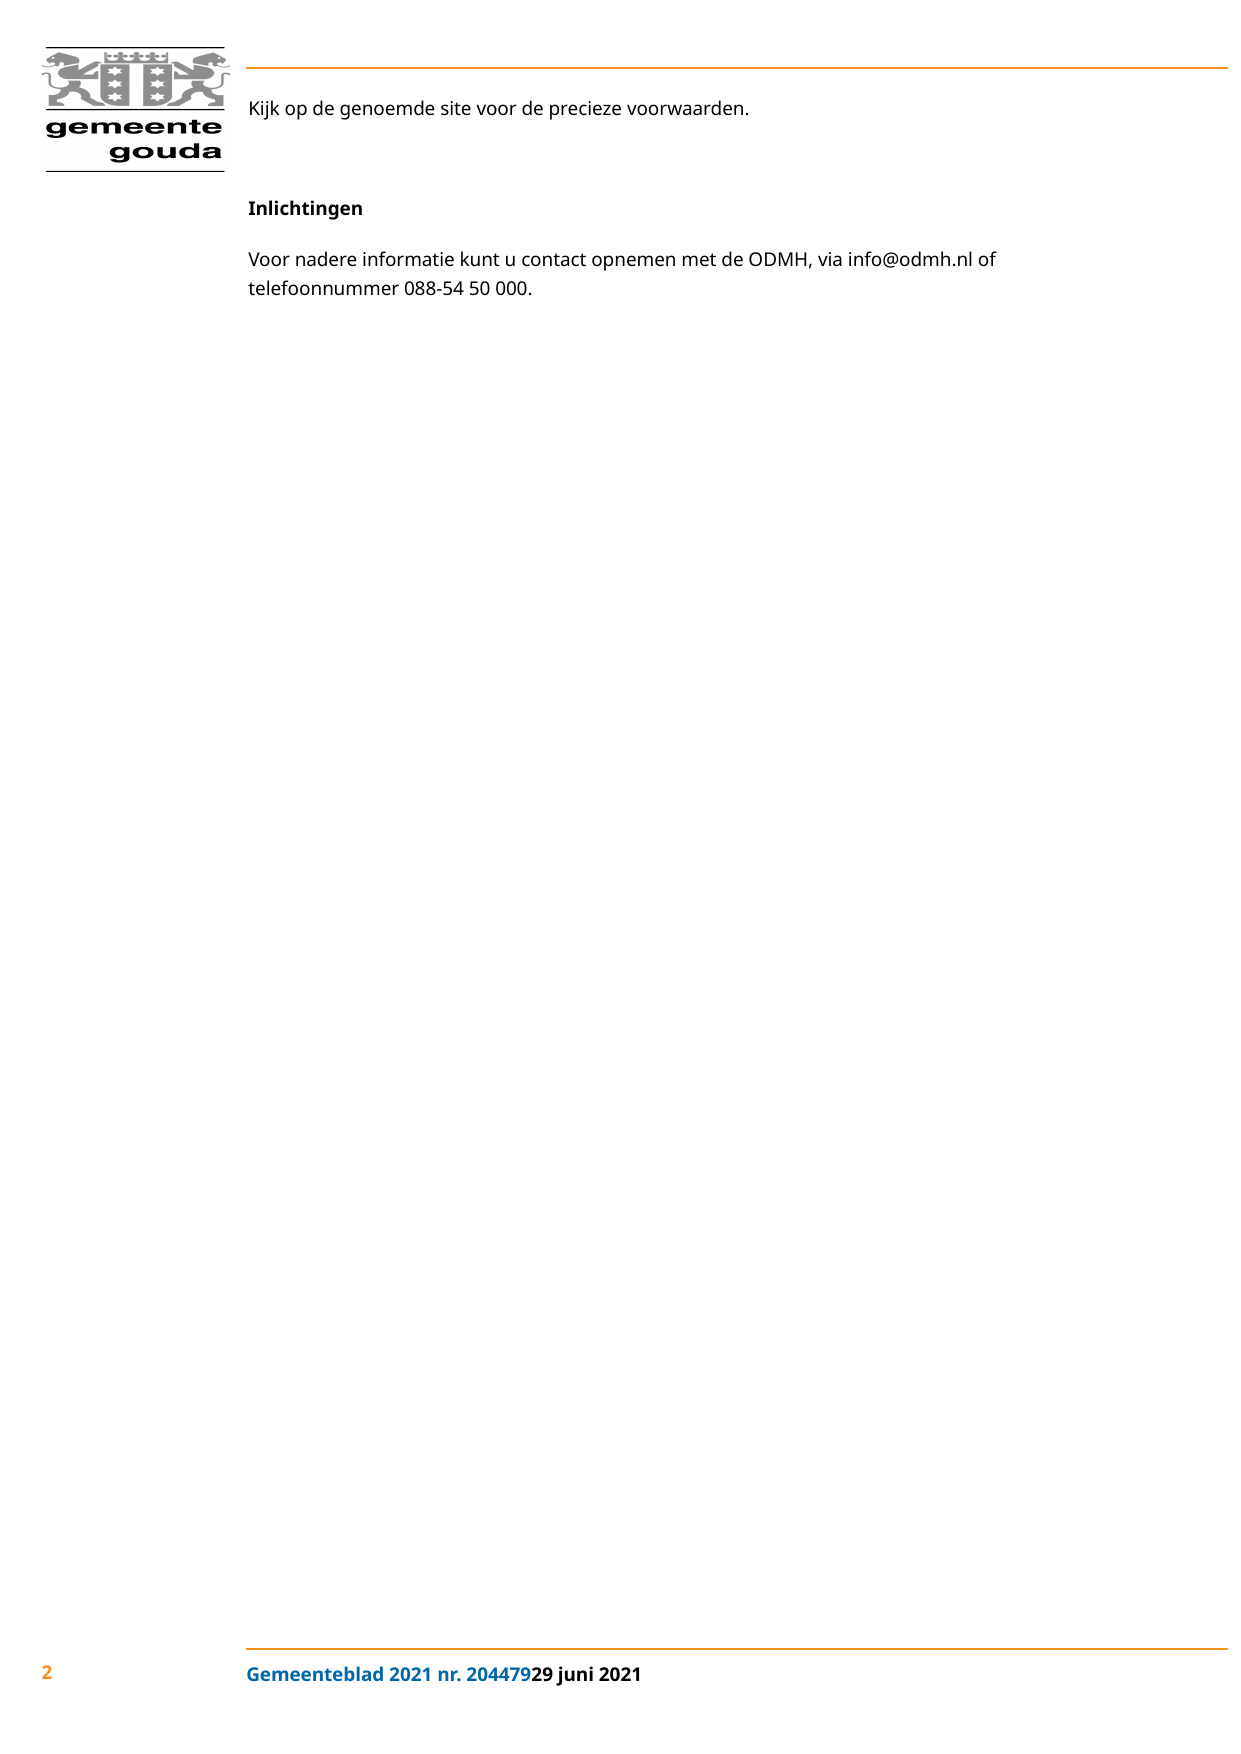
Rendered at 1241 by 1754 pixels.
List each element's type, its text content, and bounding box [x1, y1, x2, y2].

text Voor nadere informatie kunt u contact opnemen met de ODMH, via info@odmh.nl of telefoonnummer 088-54 50 000. [248, 246, 1152, 301]
text Inlichtingen [248, 196, 1152, 221]
text Kijk op de genoemde site voor de precieze voorwaarden. [248, 95, 1152, 121]
picture [41, 47, 231, 172]
